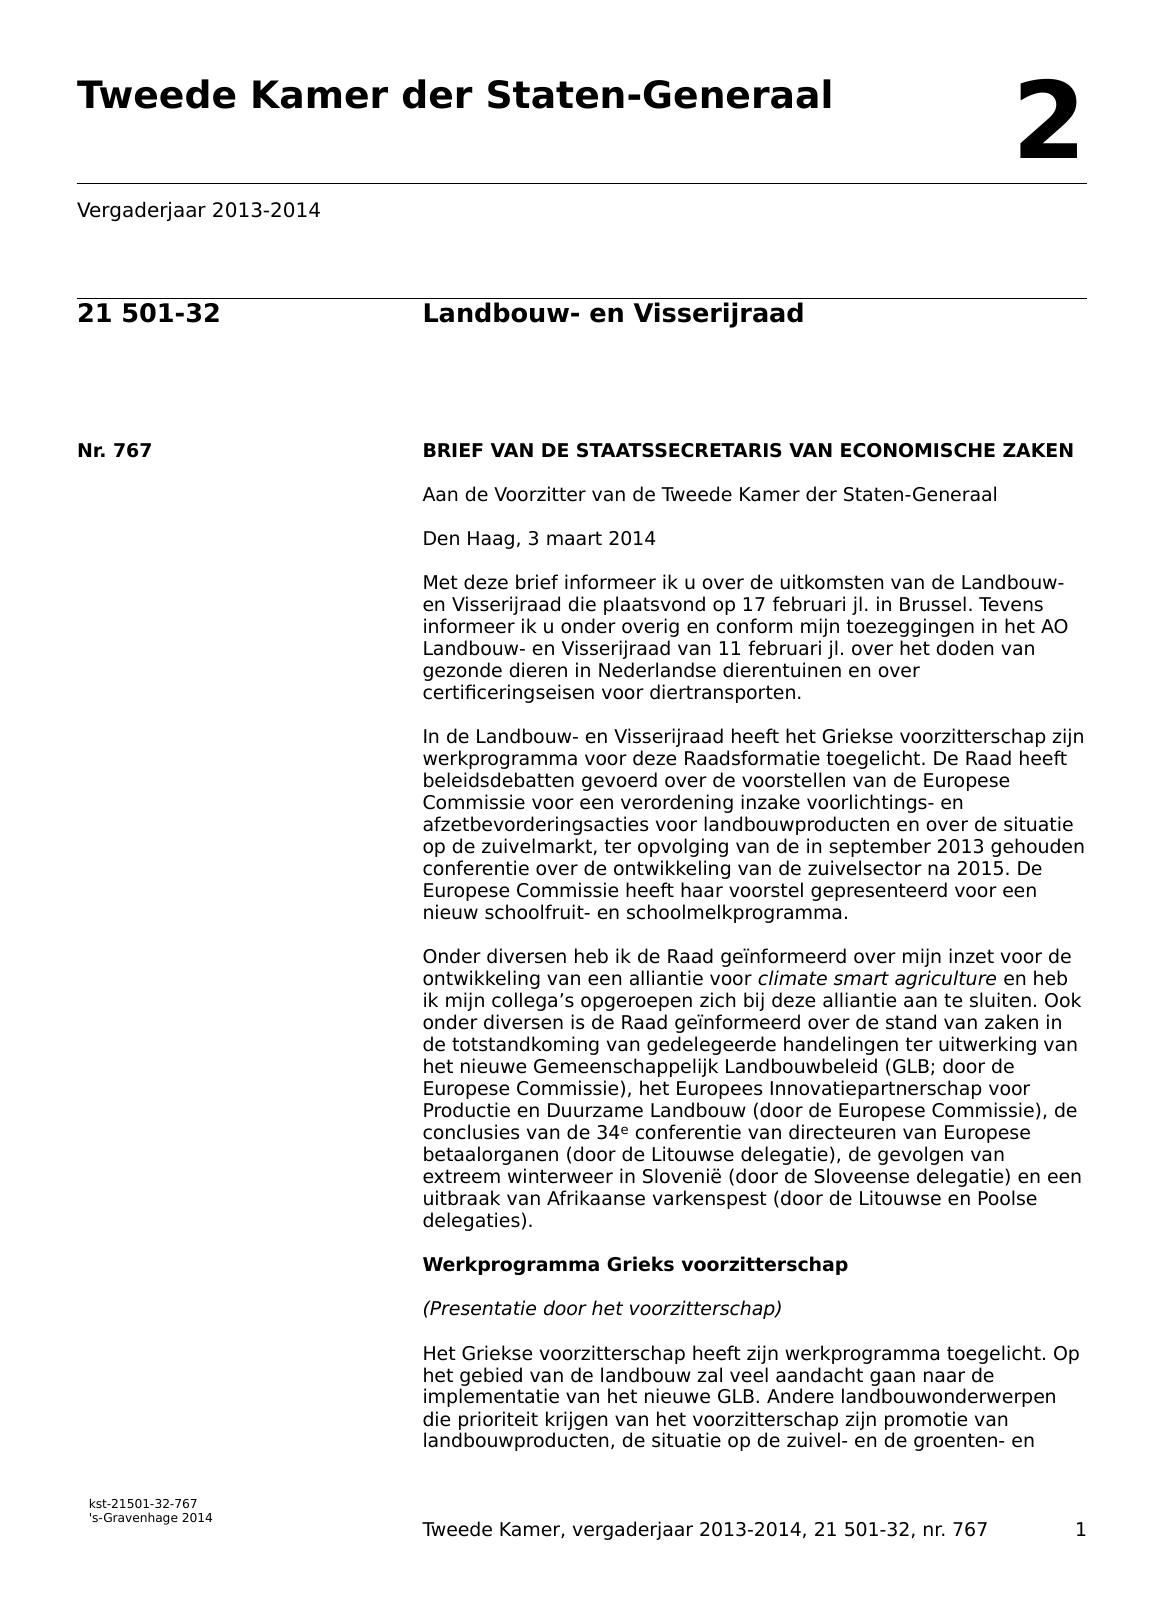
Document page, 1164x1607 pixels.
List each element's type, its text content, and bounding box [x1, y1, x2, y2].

text 's-Gravenhage 2014 [88, 1511, 323, 1525]
text Het Griekse voorzitterschap heeft zijn werkprogramma toegelicht. Op het gebied van de landbouw zal veel aandacht gaan naar de implementatie van het nieuwe GLB. Andere landbouwonderwerpen die prioriteit krijgen van het voorzitterschap zijn promotie van landbouwproducten, de situatie op de zuivel- en de groenten- en [422, 1342, 1087, 1452]
subtitle (Presentatie door het voorzitterschap) [422, 1298, 1087, 1320]
subtitle Werkprogramma Grieks voorzitterschap [422, 1254, 1087, 1276]
text Onder diversen heb ik de Raad geïnformeerd over mijn inzet voor de ontwikkeling van een alliantie voor climate smart agriculture en heb ik mijn collega’s opgeroepen zich bij deze alliantie aan te sluiten. Ook onder diversen is de Raad geïnformeerd over de stand van zaken in de totstandkoming van gedelegeerde handelingen ter uitwerking van het nieuwe Gemeenschappelijk Landbouwbeleid (GLB; door de Europese Commissie), het Europees Innovatiepartnerschap voor Productie en Duurzame Landbouw (door de Europese Commissie), de conclusies van de 34e conferentie van directeuren van Europese betaalorganen (door de Litouwse delegatie), de gevolgen van extreem winterweer in Slovenië (door de Sloveense delegatie) en een uitbraak van Afrikaanse varkenspest (door de Litouwse en Poolse delegaties). [422, 946, 1087, 1232]
table_cell Vergaderjaar 2013-2014 [77, 184, 1087, 298]
table_header 2 [886, 59, 1087, 183]
text Den Haag, 3 maart 2014 [422, 528, 1087, 550]
text Met deze brief informeer ik u over de uitkomsten van de Landbouw- en Visserijraad die plaatsvond op 17 februari jl. in Brussel. Tevens informeer ik u onder overig en conform mijn toezeggingen in het AO Landbouw- en Visserijraad van 11 februari jl. over het doden van gezonde dieren in Nederlandse dierentuinen en over certificeringseisen voor diertransporten. [422, 572, 1087, 704]
subtitle Nr. 767 BRIEF VAN DE STAATSSECRETARIS VAN ECONOMISCHE ZAKEN [77, 440, 1087, 462]
subtitle 21 501-32 Landbouw- en Visserijraad [77, 299, 1087, 329]
text kst-21501-32-767 [88, 1497, 323, 1511]
text Aan de Voorzitter van de Tweede Kamer der Staten-Generaal [422, 484, 1087, 506]
text In de Landbouw- en Visserijraad heeft het Griekse voorzitterschap zijn werkprogramma voor deze Raadsformatie toegelicht. De Raad heeft beleidsdebatten gevoerd over de voorstellen van de Europese Commissie voor een verordening inzake voorlichtings- en afzetbevorderingsacties voor landbouwproducten en over de situatie op de zuivelmarkt, ter opvolging van de in september 2013 gehouden conferentie over de ontwikkeling van de zuivelsector na 2015. De Europese Commissie heeft haar voorstel gepresenteerd voor een nieuw schoolfruit- en schoolmelkprogramma. [422, 726, 1087, 924]
table_header Tweede Kamer der Staten-Generaal [77, 59, 886, 183]
